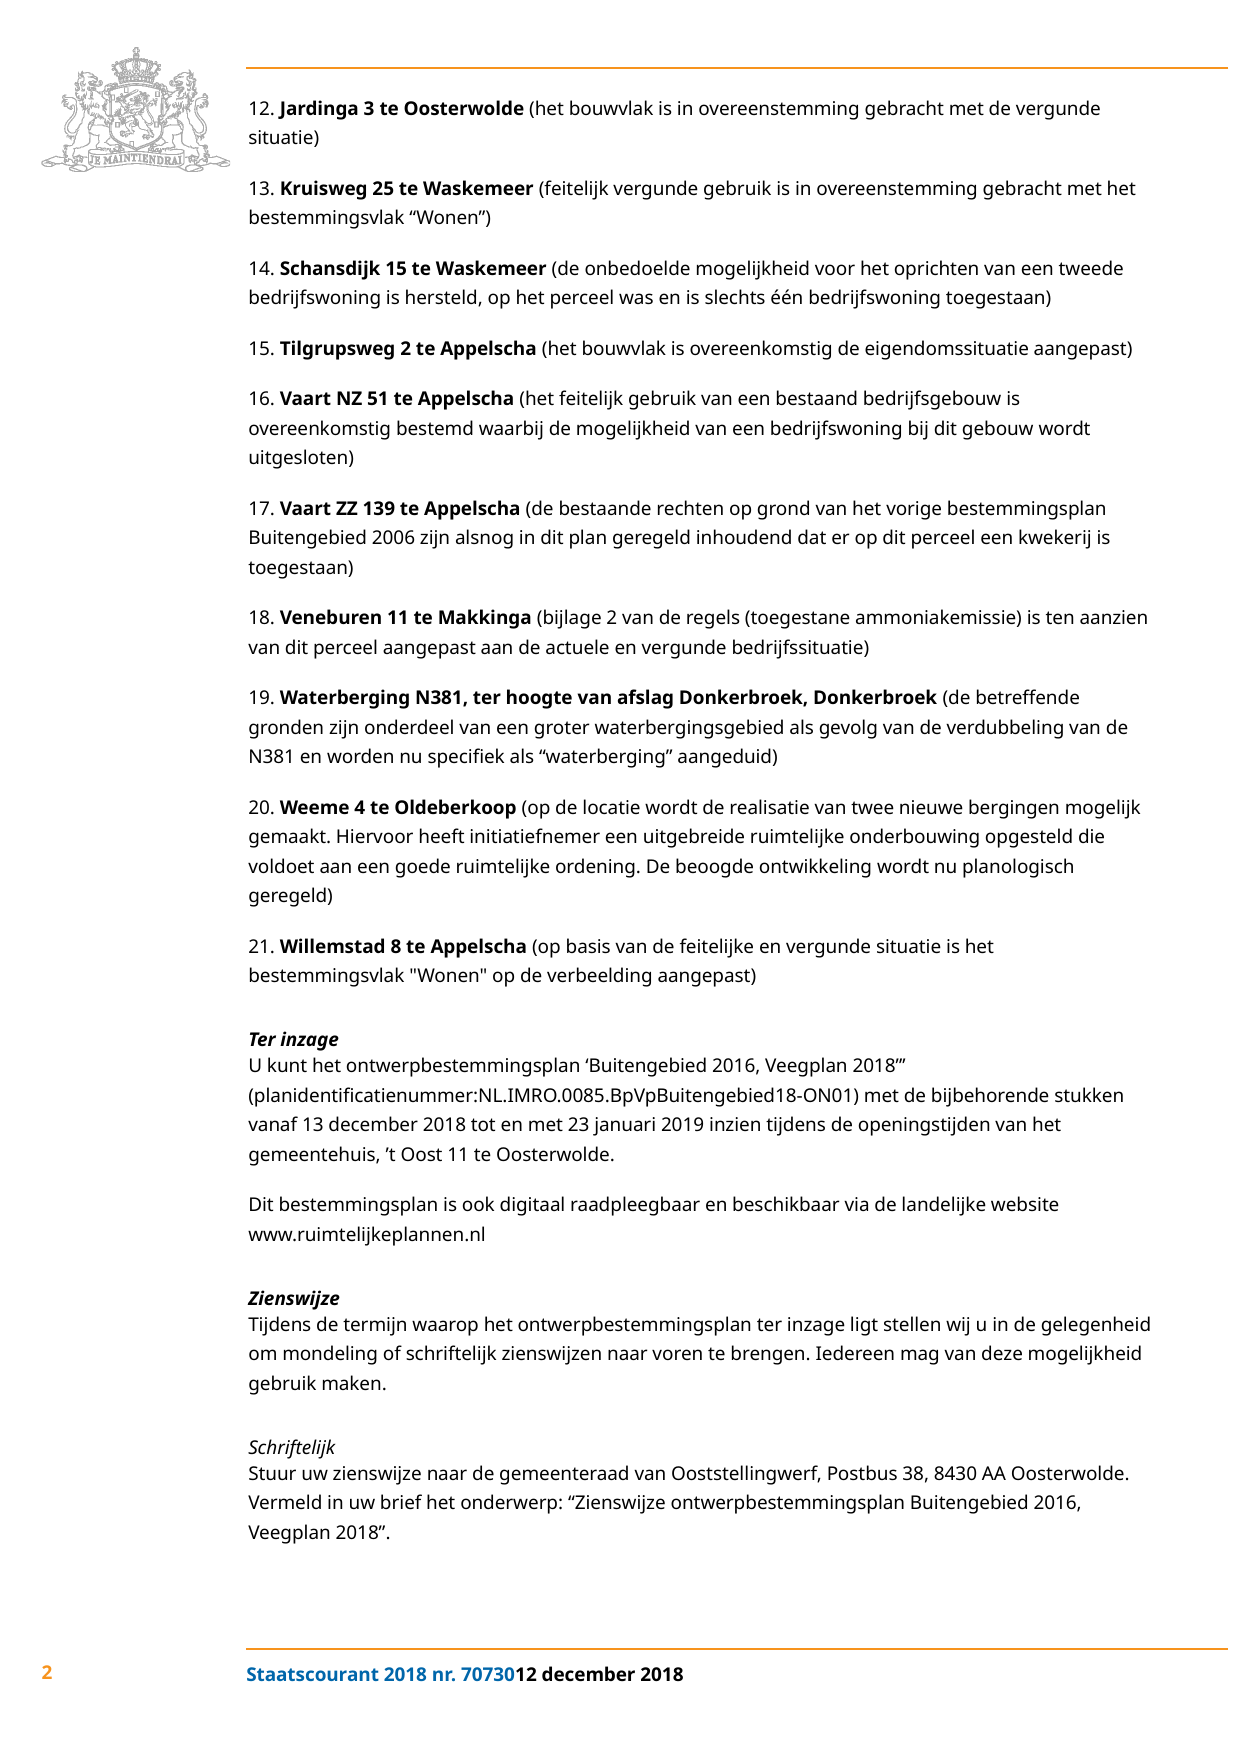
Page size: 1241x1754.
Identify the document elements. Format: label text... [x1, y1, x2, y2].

text Tijdens de termijn waarop het ontwerpbestemmingsplan ter inzage ligt stellen wij u in de gelegenheid om mondeling of schriftelijk zienswijzen naar voren te brengen. Iedereen mag van deze mogelijkheid gebruik maken. [248, 1311, 1152, 1396]
text Stuur uw zienswijze naar de gemeenteraad van Ooststellingwerf, Postbus 38, 8430 AA Oosterwolde. Vermeld in uw brief het onderwerp: “Zienswijze ontwerpbestemmingsplan Buitengebied 2016, Veegplan 2018”. [248, 1460, 1152, 1544]
text 12. Jardinga 3 te Oosterwolde (het bouwvlak is in overeenstemming gebracht met de vergunde situatie) [248, 95, 1152, 150]
text Ter inzage [248, 1027, 1152, 1052]
text 21. Willemstad 8 te Appelscha (op basis van de feitelijke en vergunde situatie is het bestemmingsvlak "Wonen" op de verbeelding aangepast) [248, 933, 1152, 988]
text Schriftelijk [248, 1434, 1152, 1460]
text Dit bestemmingsplan is ook digitaal raadpleegbaar en beschikbaar via de landelijke website www.ruimtelijkeplannen.nl [248, 1192, 1152, 1247]
text 18. Veneburen 11 te Makkinga (bijlage 2 van de regels (toegestane ammoniakemissie) is ten aanzien van dit perceel aangepast aan de actuele en vergunde bedrijfssituatie) [248, 604, 1152, 660]
text 13. Kruisweg 25 te Waskemeer (feitelijk vergunde gebruik is in overeenstemming gebracht met het bestemmingsvlak “Wonen”) [248, 175, 1152, 230]
text 14. Schansdijk 15 te Waskemeer (de onbedoelde mogelijkheid voor het oprichten van een tweede bedrijfswoning is hersteld, op het perceel was en is slechts één bedrijfswoning toegestaan) [248, 255, 1152, 310]
text 20. Weeme 4 te Oldeberkoop (op de locatie wordt de realisatie van twee nieuwe bergingen mogelijk gemaakt. Hiervoor heeft initiatiefnemer een uitgebreide ruimtelijke onderbouwing opgesteld die voldoet aan een goede ruimtelijke ordening. De beoogde ontwikkeling wordt nu planologisch geregeld) [248, 794, 1152, 908]
text 15. Tilgrupsweg 2 te Appelscha (het bouwvlak is overeenkomstig de eigendomssituatie aangepast) [248, 335, 1152, 361]
text 19. Waterberging N381, ter hoogte van afslag Donkerbroek, Donkerbroek (de betreffende gronden zijn onderdeel van een groter waterbergingsgebied als gevolg van de verdubbeling van de N381 en worden nu specifiek als “waterberging” aangeduid) [248, 684, 1152, 769]
text Zienswijze [248, 1285, 1152, 1311]
picture [41, 47, 231, 172]
text 17. Vaart ZZ 139 te Appelscha (de bestaande rechten op grond van het vorige bestemmingsplan Buitengebied 2006 zijn alsnog in dit plan geregeld inhoudend dat er op dit perceel een kwekerij is toegestaan) [248, 495, 1152, 580]
text 16. Vaart NZ 51 te Appelscha (het feitelijk gebruik van een bestaand bedrijfsgebouw is overeenkomstig bestemd waarbij de mogelijkheid van een bedrijfswoning bij dit gebouw wordt uitgesloten) [248, 385, 1152, 470]
text U kunt het ontwerpbestemmingsplan ‘Buitengebied 2016, Veegplan 2018”’ (planidentificatienummer:NL.IMRO.0085.BpVpBuitengebied18-ON01) met de bijbehorende stukken vanaf 13 december 2018 tot en met 23 januari 2019 inzien tijdens de openingstijden van het gemeentehuis, ’t Oost 11 te Oosterwolde. [248, 1052, 1152, 1167]
